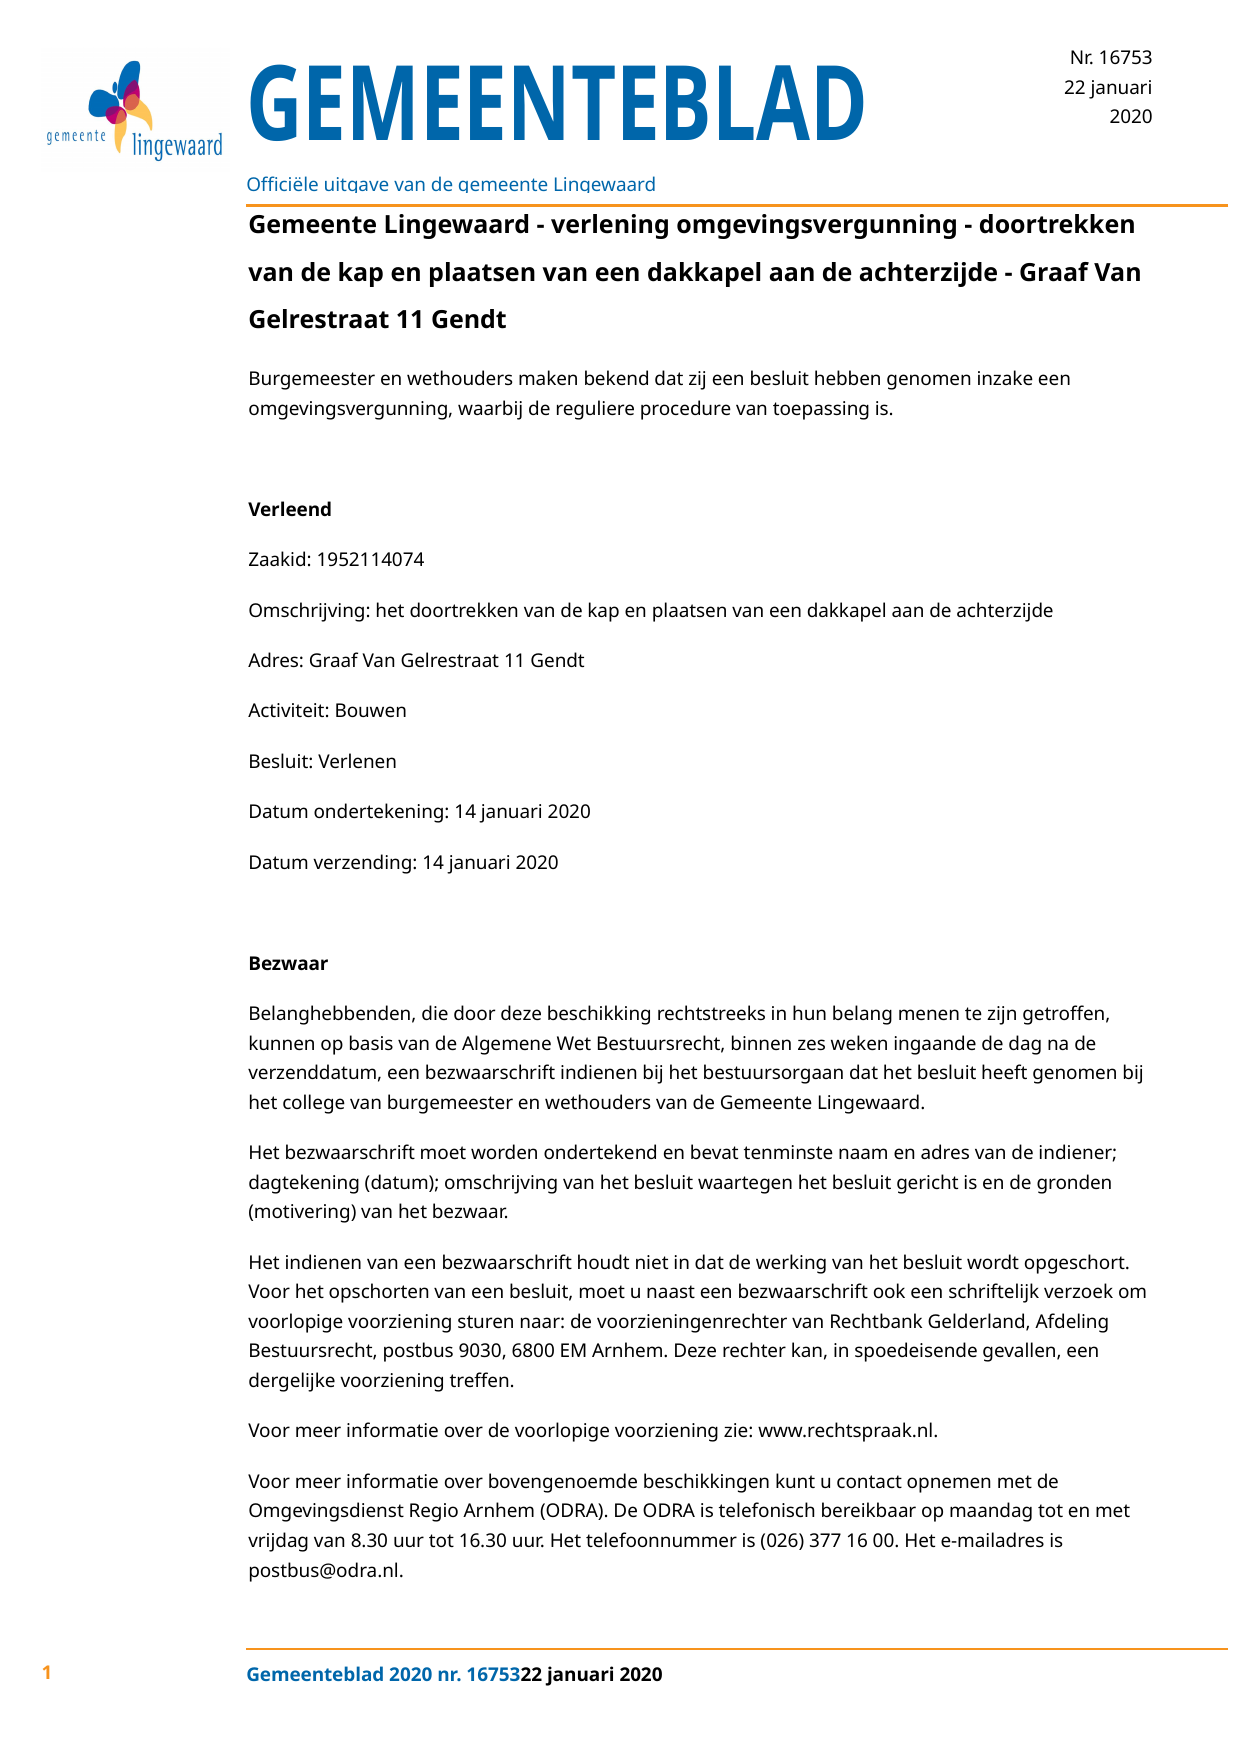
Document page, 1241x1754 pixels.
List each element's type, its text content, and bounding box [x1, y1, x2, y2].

text Omschrijving: het doortrekken van de kap en plaatsen van een dakkapel aan de achterzijde [248, 597, 1152, 622]
text Bezwaar [248, 950, 1152, 975]
text Datum verzending: 14 januari 2020 [248, 849, 1152, 874]
text Zaakid: 1952114074 [248, 546, 1152, 572]
text Burgemeester en wethouders maken bekend dat zij een besluit hebben genomen inzake een omgevingsvergunning, waarbij de reguliere procedure van toepassing is. [248, 366, 1152, 421]
text Voor meer informatie over de voorlopige voorziening zie: www.rechtspraak.nl. [248, 1418, 1152, 1443]
text Datum ondertekening: 14 januari 2020 [248, 798, 1152, 824]
text Het bezwaarschrift moet worden ondertekend en bevat tenminste naam en adres van de indiener; dagtekening (datum); omschrijving van het besluit waartegen het besluit gericht is en de gronden (motivering) van het bezwaar. [248, 1139, 1152, 1224]
text Gemeente Lingewaard - verlening omgevingsvergunning - doortrekken van de kap en plaatsen van een dakkapel aan de achterzijde - Graaf Van Gelrestraat 11 Gendt [248, 207, 1152, 336]
text Voor meer informatie over bovengenoemde beschikkingen kunt u contact opnemen met de Omgevingsdienst Regio Arnhem (ODRA). De ODRA is telefonisch bereikbaar op maandag tot en met vrijdag van 8.30 uur tot 16.30 uur. Het telefoonnummer is (026) 377 16 00. Het e-mailadres is postbus@odra.nl. [248, 1468, 1152, 1582]
text Activiteit: Bouwen [248, 698, 1152, 723]
text Belanghebbenden, die door deze beschikking rechtstreeks in hun belang menen te zijn getroffen, kunnen op basis van de Algemene Wet Bestuursrecht, binnen zes weken ingaande de dag na de verzenddatum, een bezwaarschrift indienen bij het bestuursorgaan dat het besluit heeft genomen bij het college van burgemeester en wethouders van de Gemeente Lingewaard. [248, 1000, 1152, 1114]
text Besluit: Verlenen [248, 748, 1152, 774]
text Verleend [248, 496, 1152, 522]
text Adres: Graaf Van Gelrestraat 11 Gendt [248, 647, 1152, 673]
text Het indienen van een bezwaarschrift houdt niet in dat de werking van het besluit wordt opgeschort. Voor het opschorten van een besluit, moet u naast een bezwaarschrift ook een schriftelijk verzoek om voorlopige voorziening sturen naar: de voorzieningenrechter van Rechtbank Gelderland, Afdeling Bestuursrecht, postbus 9030, 6800 EM Arnhem. Deze rechter kan, in spoedeisende gevallen, een dergelijke voorziening treffen. [248, 1249, 1152, 1393]
picture [41, 47, 231, 172]
